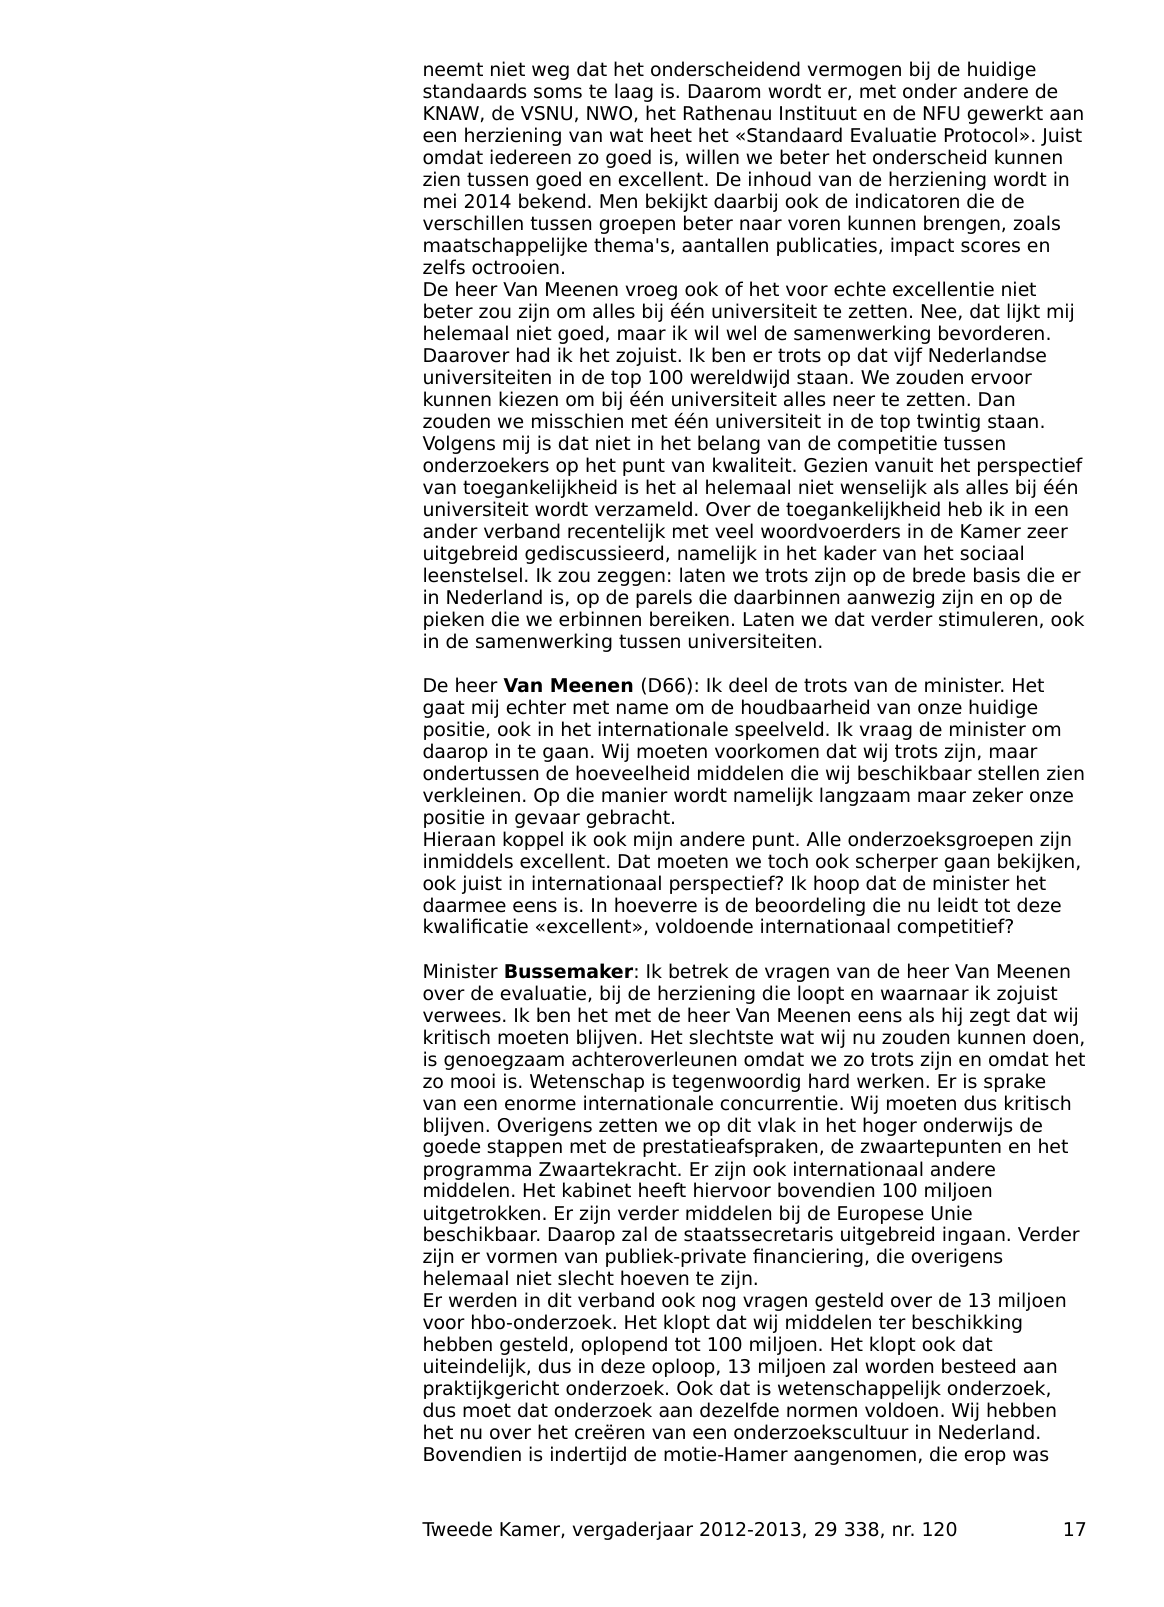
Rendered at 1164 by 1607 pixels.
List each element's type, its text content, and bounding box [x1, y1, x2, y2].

text De heer Van Meenen (D66): Ik deel de trots van de minister. Het gaat mij echter met name om de houdbaarheid van onze huidige positie, ook in het internationale speelveld. Ik vraag de minister om daarop in te gaan. Wij moeten voorkomen dat wij trots zijn, maar ondertussen de hoeveelheid middelen die wij beschikbaar stellen zien verkleinen. Op die manier wordt namelijk langzaam maar zeker onze positie in gevaar gebracht. [422, 675, 1087, 828]
text neemt niet weg dat het onderscheidend vermogen bij de huidige standaards soms te laag is. Daarom wordt er, met onder andere de KNAW, de VSNU, NWO, het Rathenau Instituut en de NFU gewerkt aan een herziening van wat heet het «Standaard Evaluatie Protocol». Juist omdat iedereen zo goed is, willen we beter het onderscheid kunnen zien tussen goed en excellent. De inhoud van de herziening wordt in mei 2014 bekend. Men bekijkt daarbij ook de indicatoren die de verschillen tussen groepen beter naar voren kunnen brengen, zoals maatschappelijke thema's, aantallen publicaties, impact scores en zelfs octrooien. [422, 59, 1087, 279]
text De heer Van Meenen vroeg ook of het voor echte excellentie niet beter zou zijn om alles bij één universiteit te zetten. Nee, dat lijkt mij helemaal niet goed, maar ik wil wel de samenwerking bevorderen. Daarover had ik het zojuist. Ik ben er trots op dat vijf Nederlandse universiteiten in de top 100 wereldwijd staan. We zouden ervoor kunnen kiezen om bij één universiteit alles neer te zetten. Dan zouden we misschien met één universiteit in de top twintig staan. Volgens mij is dat niet in het belang van de competitie tussen onderzoekers op het punt van kwaliteit. Gezien vanuit het perspectief van toegankelijkheid is het al helemaal niet wenselijk als alles bij één universiteit wordt verzameld. Over de toegankelijkheid heb ik in een ander verband recentelijk met veel woordvoerders in de Kamer zeer uitgebreid gediscussieerd, namelijk in het kader van het sociaal leenstelsel. Ik zou zeggen: laten we trots zijn op de brede basis die er in Nederland is, op de parels die daarbinnen aanwezig zijn en op de pieken die we erbinnen bereiken. Laten we dat verder stimuleren, ook in de samenwerking tussen universiteiten. [422, 279, 1087, 652]
text Hieraan koppel ik ook mijn andere punt. Alle onderzoeksgroepen zijn inmiddels excellent. Dat moeten we toch ook scherper gaan bekijken, ook juist in internationaal perspectief? Ik hoop dat de minister het daarmee eens is. In hoeverre is de beoordeling die nu leidt tot deze kwalificatie «excellent», voldoende internationaal competitief? [422, 828, 1087, 938]
text Er werden in dit verband ook nog vragen gesteld over de 13 miljoen voor hbo-onderzoek. Het klopt dat wij middelen ter beschikking hebben gesteld, oplopend tot 100 miljoen. Het klopt ook dat uiteindelijk, dus in deze oploop, 13 miljoen zal worden besteed aan praktijkgericht onderzoek. Ook dat is wetenschappelijk onderzoek, dus moet dat onderzoek aan dezelfde normen voldoen. Wij hebben het nu over het creëren van een onderzoekscultuur in Nederland. Bovendien is indertijd de motie-Hamer aangenomen, die erop was [422, 1290, 1087, 1466]
text Minister Bussemaker: Ik betrek de vragen van de heer Van Meenen over de evaluatie, bij de herziening die loopt en waarnaar ik zojuist verwees. Ik ben het met de heer Van Meenen eens als hij zegt dat wij kritisch moeten blijven. Het slechtste wat wij nu zouden kunnen doen, is genoegzaam achteroverleunen omdat we zo trots zijn en omdat het zo mooi is. Wetenschap is tegenwoordig hard werken. Er is sprake van een enorme internationale concurrentie. Wij moeten dus kritisch blijven. Overigens zetten we op dit vlak in het hoger onderwijs de goede stappen met de prestatieafspraken, de zwaartepunten en het programma Zwaartekracht. Er zijn ook internationaal andere middelen. Het kabinet heeft hiervoor bovendien 100 miljoen uitgetrokken. Er zijn verder middelen bij de Europese Unie beschikbaar. Daarop zal de staatssecretaris uitgebreid ingaan. Verder zijn er vormen van publiek-private financiering, die overigens helemaal niet slecht hoeven te zijn. [422, 961, 1087, 1290]
